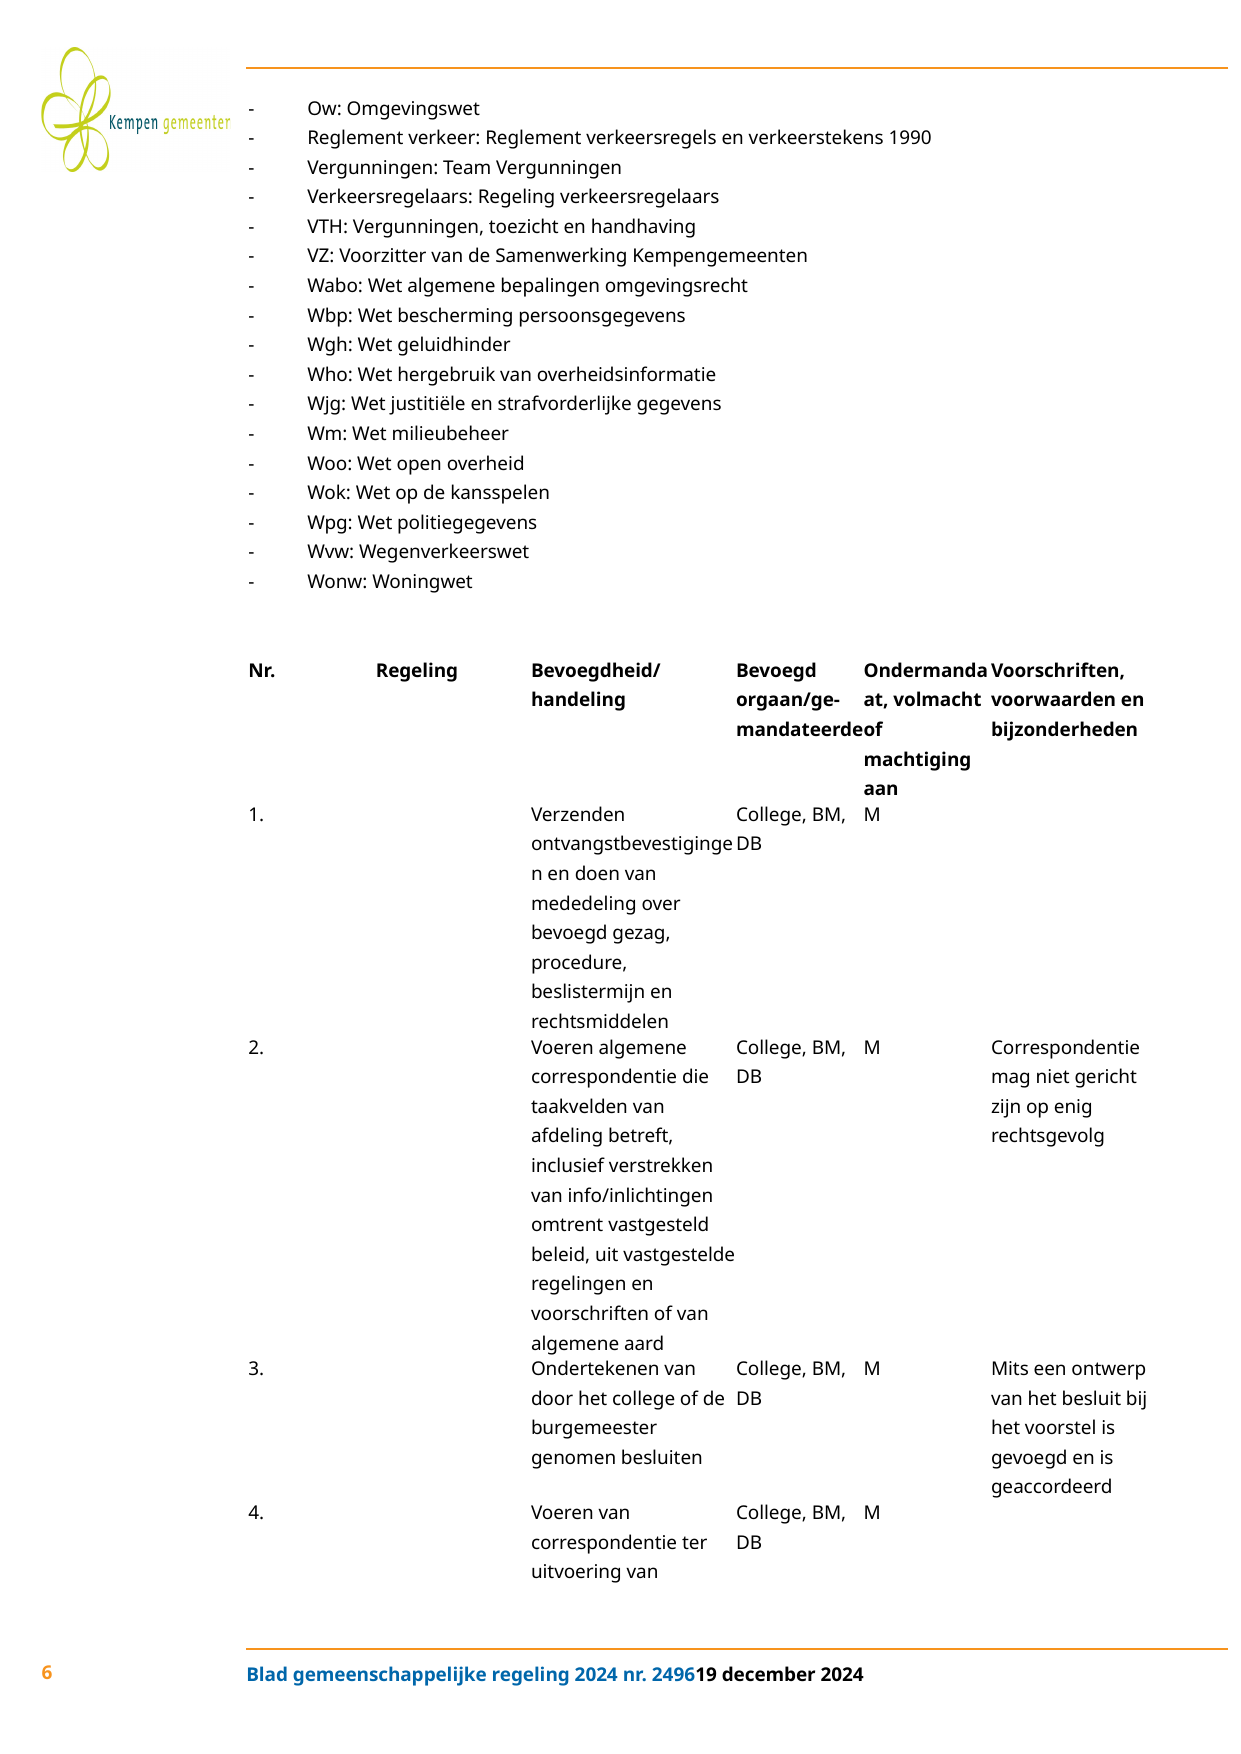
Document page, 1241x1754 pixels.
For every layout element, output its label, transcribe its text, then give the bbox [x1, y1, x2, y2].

table_cell [991, 801, 1152, 1034]
table_cell 4. [248, 1500, 376, 1584]
table_header Voorschriften, voorwaarden en bijzonderheden [991, 657, 1152, 801]
list Wpg: Wet politiegegevens [248, 509, 1152, 535]
table_cell College, BM, DB [736, 1034, 863, 1355]
table_header Regeling [376, 657, 531, 801]
table_cell 1. [248, 801, 376, 1034]
list Ow: Omgevingswet [248, 95, 1152, 121]
list Wabo: Wet algemene bepalingen omgevingsrecht [248, 272, 1152, 298]
table_cell 2. [248, 1034, 376, 1355]
table_cell Ondertekenen van door het college of de burgemeester genomen besluiten [531, 1355, 736, 1499]
list Wbp: Wet bescherming persoonsgegevens [248, 302, 1152, 328]
list Verkeersregelaars: Regeling verkeersregelaars [248, 183, 1152, 209]
table_cell Mits een ontwerp van het besluit bij het voorstel is gevoegd en is geaccordeerd [991, 1355, 1152, 1499]
table_cell Verzenden ontvangstbevestigingen en doen van mededeling over bevoegd gezag, procedure, beslistermijn en rechtsmiddelen [531, 801, 736, 1034]
list Wjg: Wet justitiële en strafvorderlijke gegevens [248, 391, 1152, 416]
table_cell Voeren algemene correspondentie die taakvelden van afdeling betreft, inclusief verstrekken van info/inlichtingen omtrent vastgesteld beleid, uit vastgestelde regelingen en voorschriften of van algemene aard [531, 1034, 736, 1355]
table_header Bevoegd orgaan/ge- mandateerde [736, 657, 863, 801]
list Vergunningen: Team Vergunningen [248, 154, 1152, 180]
table_cell [376, 1355, 531, 1499]
list Wonw: Woningwet [248, 568, 1152, 594]
table_cell College, BM, DB [736, 1355, 863, 1499]
table_cell Voeren van correspondentie ter uitvoering van [531, 1500, 736, 1584]
picture [41, 47, 231, 172]
list VZ: Voorzitter van de Samenwerking Kempengemeenten [248, 243, 1152, 268]
list Who: Wet hergebruik van overheidsinformatie [248, 361, 1152, 387]
table_cell [991, 1500, 1152, 1584]
list Wm: Wet milieubeheer [248, 420, 1152, 446]
list Reglement verkeer: Reglement verkeersregels en verkeerstekens 1990 [248, 124, 1152, 150]
table_cell M [863, 1034, 991, 1355]
table_cell [376, 1500, 531, 1584]
table_header Ondermandaat, volmacht of machtiging aan [863, 657, 991, 801]
table_cell [376, 1034, 531, 1355]
table_cell Correspondentie mag niet gericht zijn op enig rechtsgevolg [991, 1034, 1152, 1355]
table_cell 3. [248, 1355, 376, 1499]
table_cell M [863, 1500, 991, 1584]
table_cell M [863, 801, 991, 1034]
table_cell College, BM, DB [736, 1500, 863, 1584]
table_cell M [863, 1355, 991, 1499]
table_header Nr. [248, 657, 376, 801]
table_header Bevoegdheid/handeling [531, 657, 736, 801]
list Wok: Wet op de kansspelen [248, 479, 1152, 505]
list Wvw: Wegenverkeerswet [248, 538, 1152, 564]
table_cell [376, 801, 531, 1034]
list Woo: Wet open overheid [248, 450, 1152, 476]
table_cell College, BM, DB [736, 801, 863, 1034]
list VTH: Vergunningen, toezicht en handhaving [248, 213, 1152, 239]
list Wgh: Wet geluidhinder [248, 331, 1152, 357]
